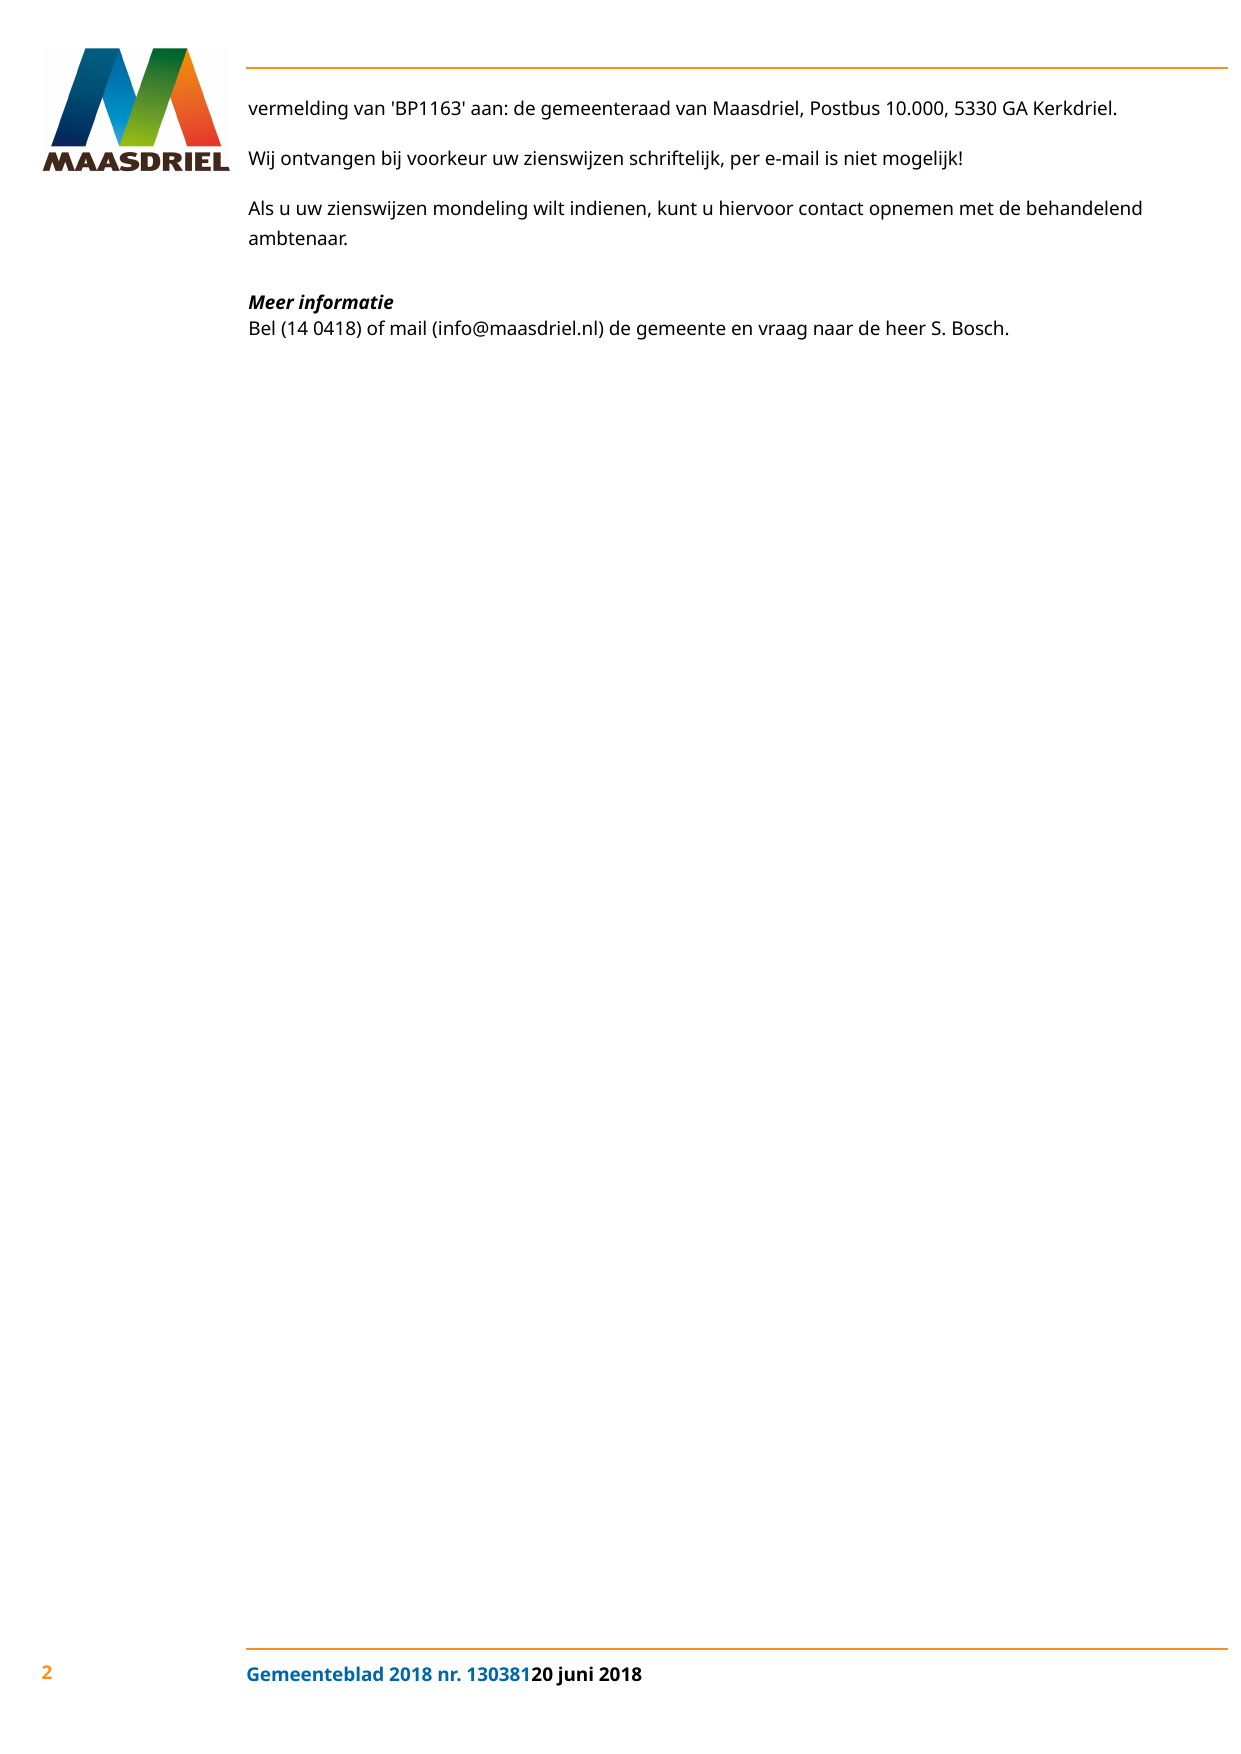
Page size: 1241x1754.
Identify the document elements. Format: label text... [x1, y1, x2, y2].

text Als u uw zienswijzen mondeling wilt indienen, kunt u hiervoor contact opnemen met de behandelend ambtenaar. [248, 196, 1152, 251]
text Meer informatie [248, 289, 1152, 315]
text Wij ontvangen bij voorkeur uw zienswijzen schriftelijk, per e-mail is niet mogelijk! [248, 145, 1152, 171]
text Bel (14 0418) of mail (info@maasdriel.nl) de gemeente en vraag naar de heer S. Bosch. [248, 315, 1152, 341]
picture [41, 47, 231, 172]
text vermelding van 'BP1163' aan: de gemeenteraad van Maasdriel, Postbus 10.000, 5330 GA Kerkdriel. [248, 95, 1152, 121]
